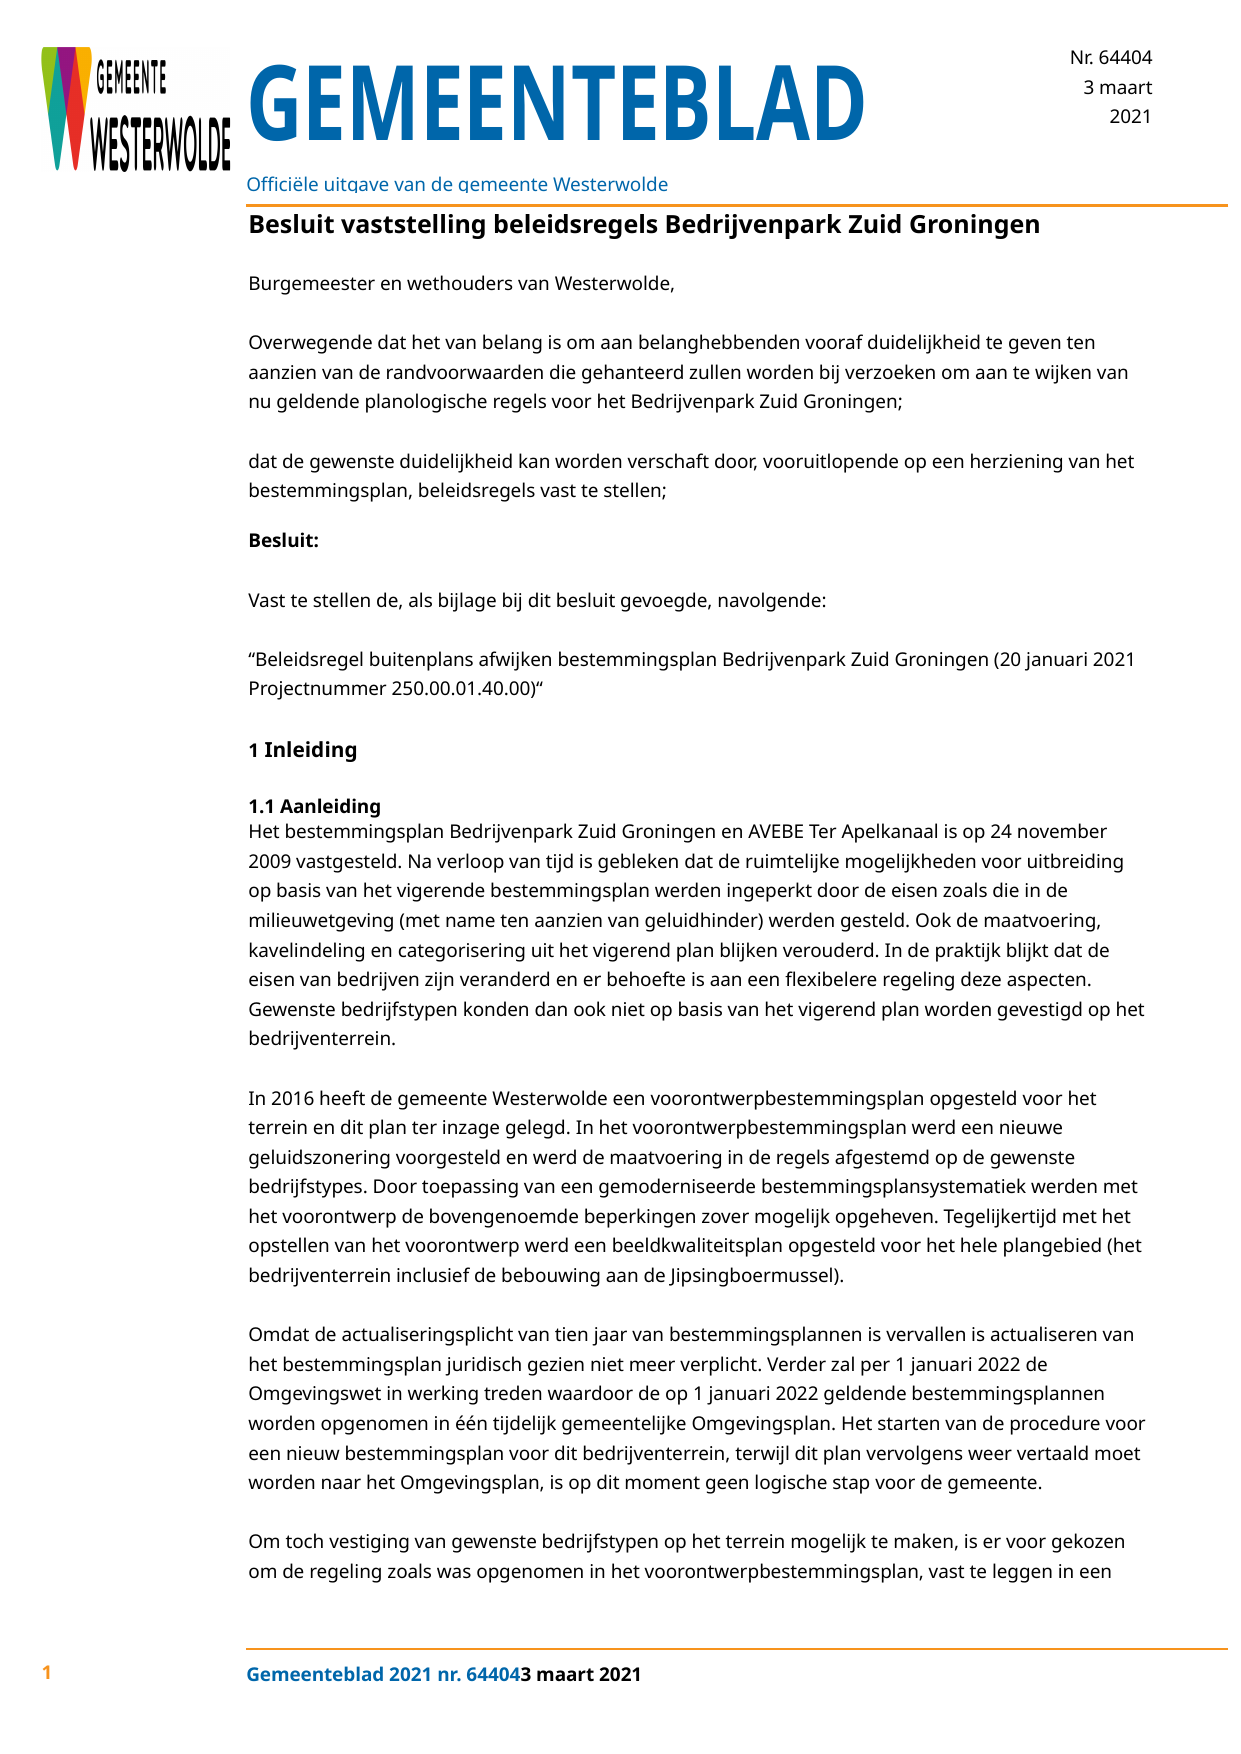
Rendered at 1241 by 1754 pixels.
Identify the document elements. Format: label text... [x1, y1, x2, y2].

text Vast te stellen de, als bijlage bij dit besluit gevoegde, navolgende: [248, 587, 1152, 613]
text 1 Inleiding [248, 735, 1152, 763]
text Omdat de actualiseringsplicht van tien jaar van bestemmingsplannen is vervallen is actualiseren van het bestemmingsplan juridisch gezien niet meer verplicht. Verder zal per 1 januari 2022 de Omgevingswet in werking treden waardoor de op 1 januari 2022 geldende bestemmingsplannen worden opgenomen in één tijdelijk gemeentelijke Omgevingsplan. Het starten van de procedure voor een nieuw bestemmingsplan voor dit bedrijventerrein, terwijl dit plan vervolgens weer vertaald moet worden naar het Omgevingsplan, is op dit moment geen logische stap voor de gemeente. [248, 1321, 1152, 1495]
text Besluit vaststelling beleidsregels Bedrijvenpark Zuid Groningen [248, 207, 1152, 241]
text Om toch vestiging van gewenste bedrijfstypen op het terrein mogelijk te maken, is er voor gekozen om de regeling zoals was opgenomen in het voorontwerpbestemmingsplan, vast te leggen in een [248, 1528, 1152, 1584]
text Burgemeester en wethouders van Westerwolde, [248, 270, 1152, 296]
text dat de gewenste duidelijkheid kan worden verschaft door, vooruitlopende op een herziening van het bestemmingsplan, beleidsregels vast te stellen; [248, 448, 1152, 503]
text “Beleidsregel buitenplans afwijken bestemmingsplan Bedrijvenpark Zuid Groningen (20 januari 2021 Projectnummer 250.00.01.40.00)“ [248, 646, 1152, 701]
picture [41, 47, 231, 172]
text In 2016 heeft de gemeente Westerwolde een voorontwerpbestemmingsplan opgesteld voor het terrein en dit plan ter inzage gelegd. In het voorontwerpbestemmingsplan werd een nieuwe geluidszonering voorgesteld en werd de maatvoering in de regels afgestemd op de gewenste bedrijfstypes. Door toepassing van een gemoderniseerde bestemmingsplansystematiek werden met het voorontwerp de bovengenoemde beperkingen zover mogelijk opgeheven. Tegelijkertijd met het opstellen van het voorontwerp werd een beeldkwaliteitsplan opgesteld voor het hele plangebied (het bedrijventerrein inclusief de bebouwing aan de Jipsingboermussel). [248, 1085, 1152, 1288]
text Overwegende dat het van belang is om aan belanghebbenden vooraf duidelijkheid te geven ten aanzien van de randvoorwaarden die gehanteerd zullen worden bij verzoeken om aan te wijken van nu geldende planologische regels voor het Bedrijvenpark Zuid Groningen; [248, 329, 1152, 414]
text Besluit: [248, 528, 1152, 553]
text Het bestemmingsplan Bedrijvenpark Zuid Groningen en AVEBE Ter Apelkanaal is op 24 november 2009 vastgesteld. Na verloop van tijd is gebleken dat de ruimtelijke mogelijkheden voor uitbreiding op basis van het vigerende bestemmingsplan werden ingeperkt door de eisen zoals die in de milieuwetgeving (met name ten aanzien van geluidhinder) werden gesteld. Ook de maatvoering, kavelindeling en categorisering uit het vigerend plan blijken verouderd. In de praktijk blijkt dat de eisen van bedrijven zijn veranderd en er behoefte is aan een flexibelere regeling deze aspecten. Gewenste bedrijfstypen konden dan ook niet op basis van het vigerend plan worden gevestigd op het bedrijventerrein. [248, 818, 1152, 1051]
text 1.1 Aanleiding [248, 793, 1152, 818]
